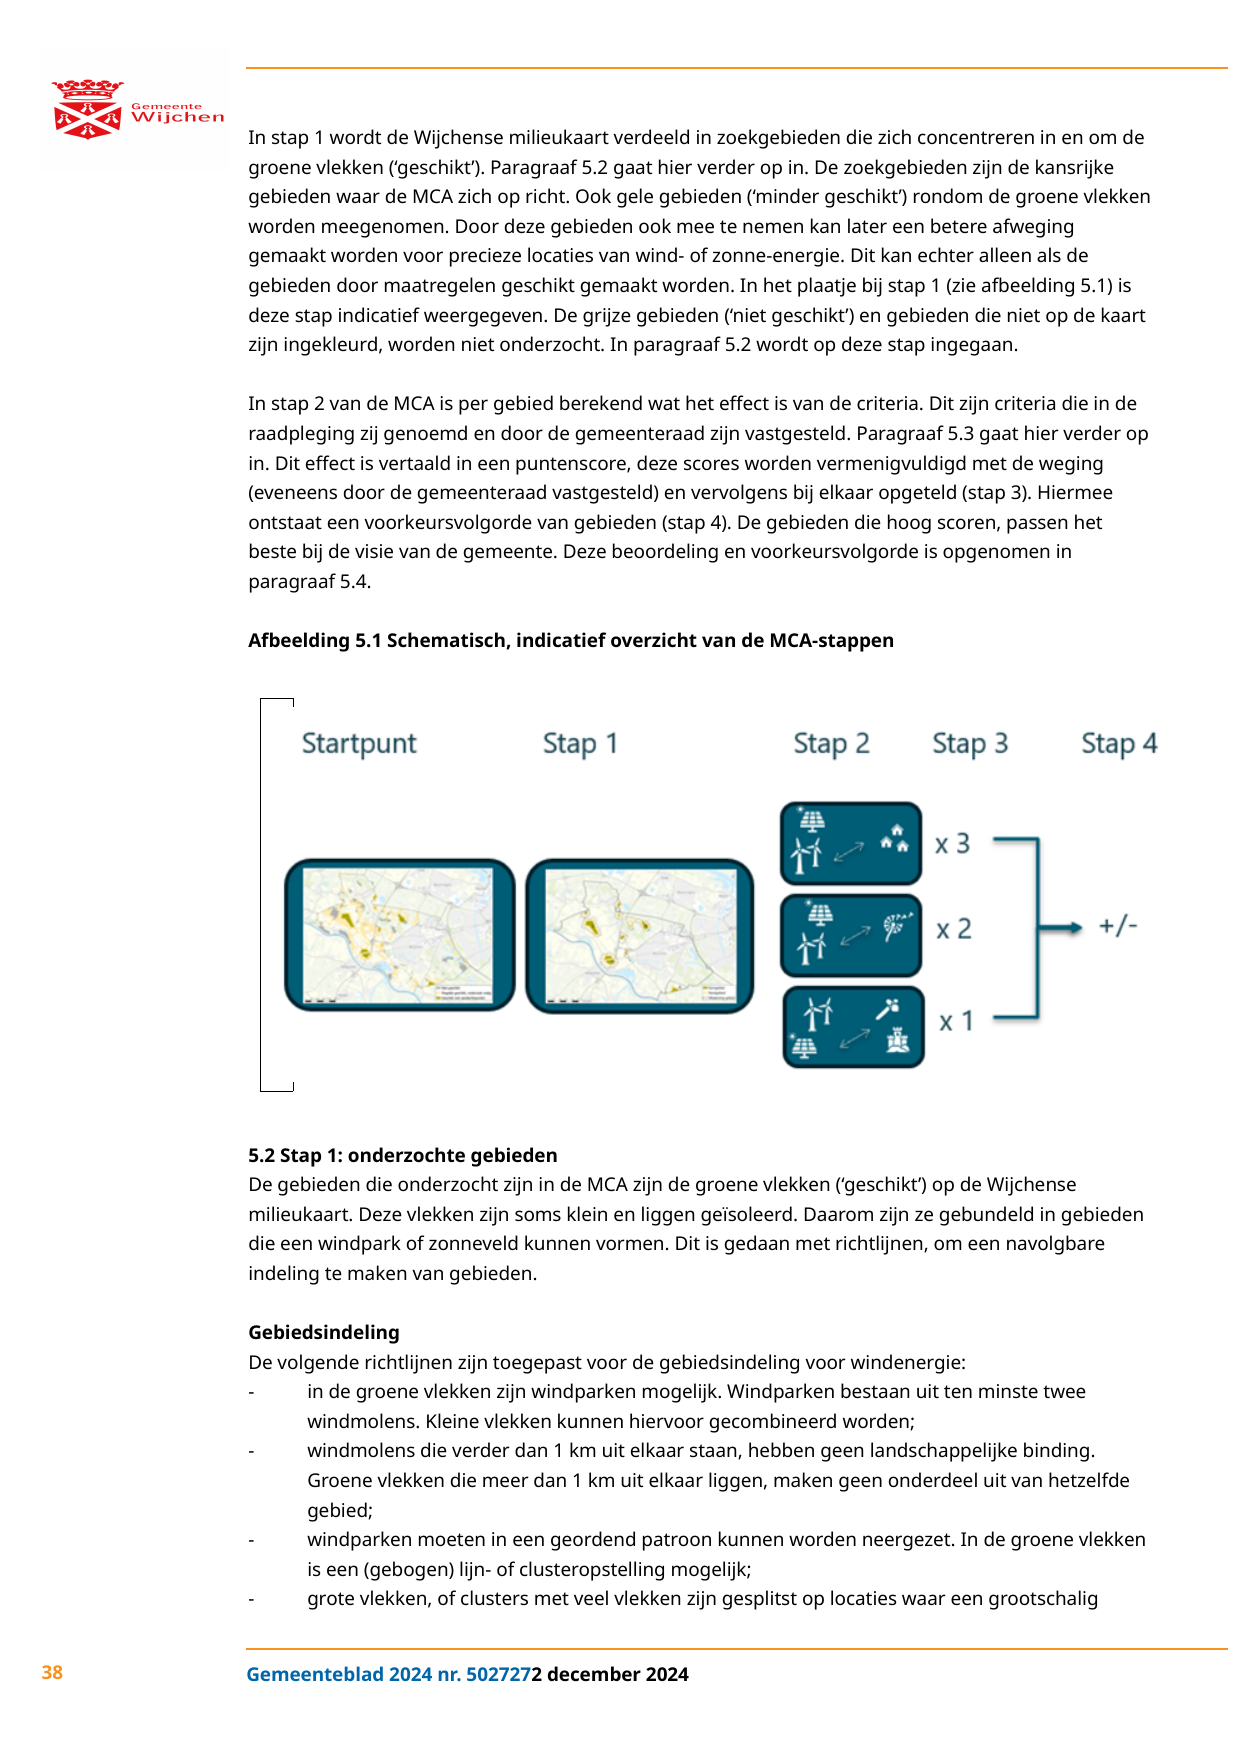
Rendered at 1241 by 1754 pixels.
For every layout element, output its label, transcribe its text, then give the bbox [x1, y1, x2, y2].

picture [41, 47, 231, 172]
text De gebieden die onderzocht zijn in de MCA zijn de groene vlekken (‘geschikt’) op de Wijchense milieukaart. Deze vlekken zijn soms klein en liggen geïsoleerd. Daarom zijn ze gebundeld in gebieden die een windpark of zonneveld kunnen vormen. Dit is gedaan met richtlijnen, om een navolgbare indeling te maken van gebieden. [248, 1171, 1152, 1286]
picture [268, 707, 1173, 1082]
list in de groene vlekken zijn windparken mogelijk. Windparken bestaan uit ten minste twee windmolens. Kleine vlekken kunnen hiervoor gecombineerd worden; [248, 1378, 1152, 1434]
text Gebiedsindeling [248, 1319, 1152, 1345]
list windparken moeten in een geordend patroon kunnen worden neergezet. In de groene vlekken is een (gebogen) lijn- of clusteropstelling mogelijk; [248, 1526, 1152, 1582]
text Afbeelding 5.1 Schematisch, indicatief overzicht van de MCA-stappen [248, 627, 1152, 653]
text In stap 1 wordt de Wijchense milieukaart verdeeld in zoekgebieden die zich concentreren in en om de groene vlekken (‘geschikt’). Paragraaf 5.2 gaat hier verder op in. De zoekgebieden zijn de kansrijke gebieden waar de MCA zich op richt. Ook gele gebieden (‘minder geschikt’) rondom de groene vlekken worden meegenomen. Door deze gebieden ook mee te nemen kan later een betere afweging gemaakt worden voor precieze locaties van wind- of zonne-energie. Dit kan echter alleen als de gebieden door maatregelen geschikt gemaakt worden. In het plaatje bij stap 1 (zie afbeelding 5.1) is deze stap indicatief weergegeven. De grijze gebieden (‘niet geschikt’) en gebieden die niet op de kaart zijn ingekleurd, worden niet onderzocht. In paragraaf 5.2 wordt op deze stap ingegaan. [248, 124, 1152, 357]
text In stap 2 van de MCA is per gebied berekend wat het effect is van de criteria. Dit zijn criteria die in de raadpleging zij genoemd en door de gemeenteraad zijn vastgesteld. Paragraaf 5.3 gaat hier verder op in. Dit effect is vertaald in een puntenscore, deze scores worden vermenigvuldigd met de weging (eveneens door de gemeenteraad vastgesteld) en vervolgens bij elkaar opgeteld (stap 3). Hiermee ontstaat een voorkeursvolgorde van gebieden (stap 4). De gebieden die hoog scoren, passen het beste bij de visie van de gemeente. Deze beoordeling en voorkeursvolgorde is opgenomen in paragraaf 5.4. [248, 391, 1152, 594]
text 5.2 Stap 1: onderzochte gebieden [248, 1142, 1152, 1168]
list grote vlekken, of clusters met veel vlekken zijn gesplitst op locaties waar een grootschalig [248, 1586, 1152, 1611]
list windmolens die verder dan 1 km uit elkaar staan, hebben geen landschappelijke binding. Groene vlekken die meer dan 1 km uit elkaar liggen, maken geen onderdeel uit van hetzelfde gebied; [248, 1438, 1152, 1523]
text De volgende richtlijnen zijn toegepast voor de gebiedsindeling voor windenergie: [248, 1349, 1152, 1375]
